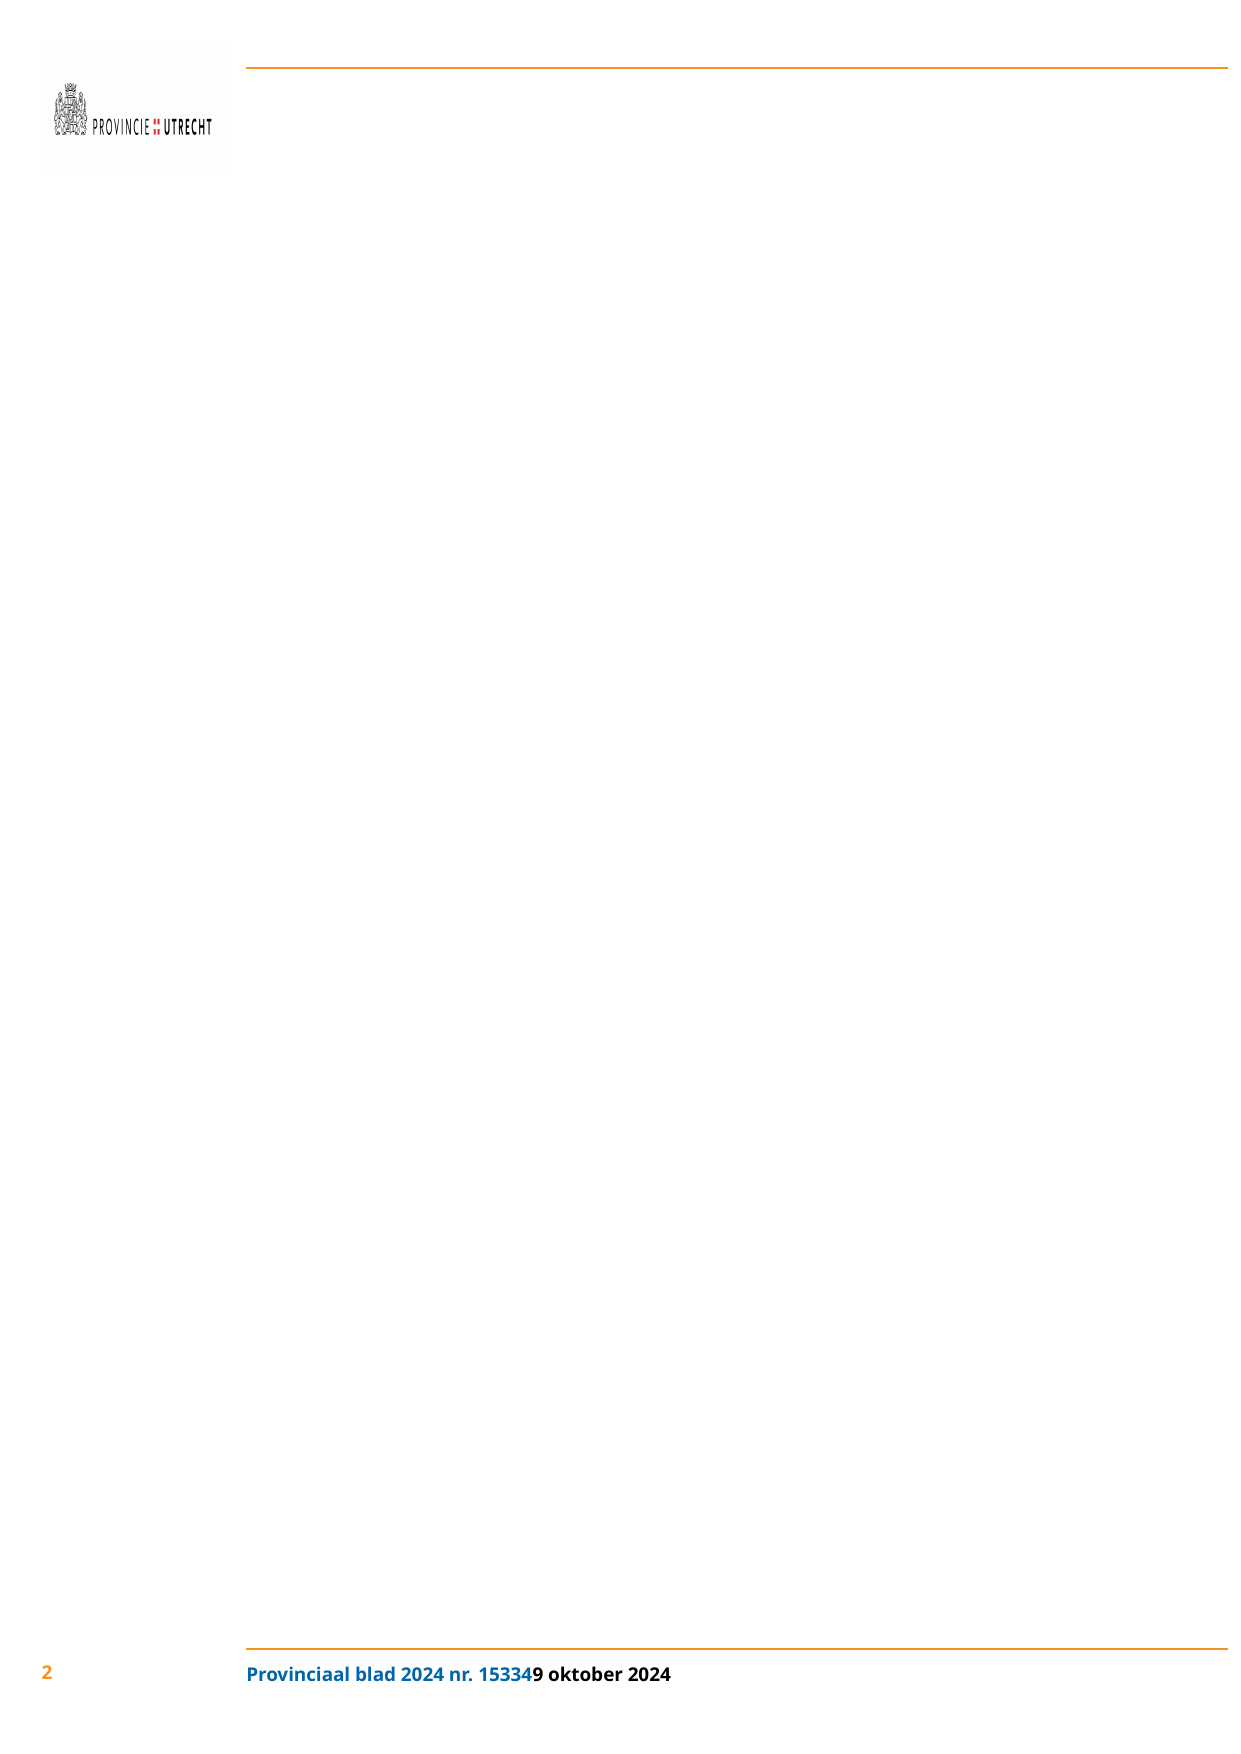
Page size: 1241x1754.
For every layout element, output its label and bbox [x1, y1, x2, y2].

picture [41, 47, 231, 172]
